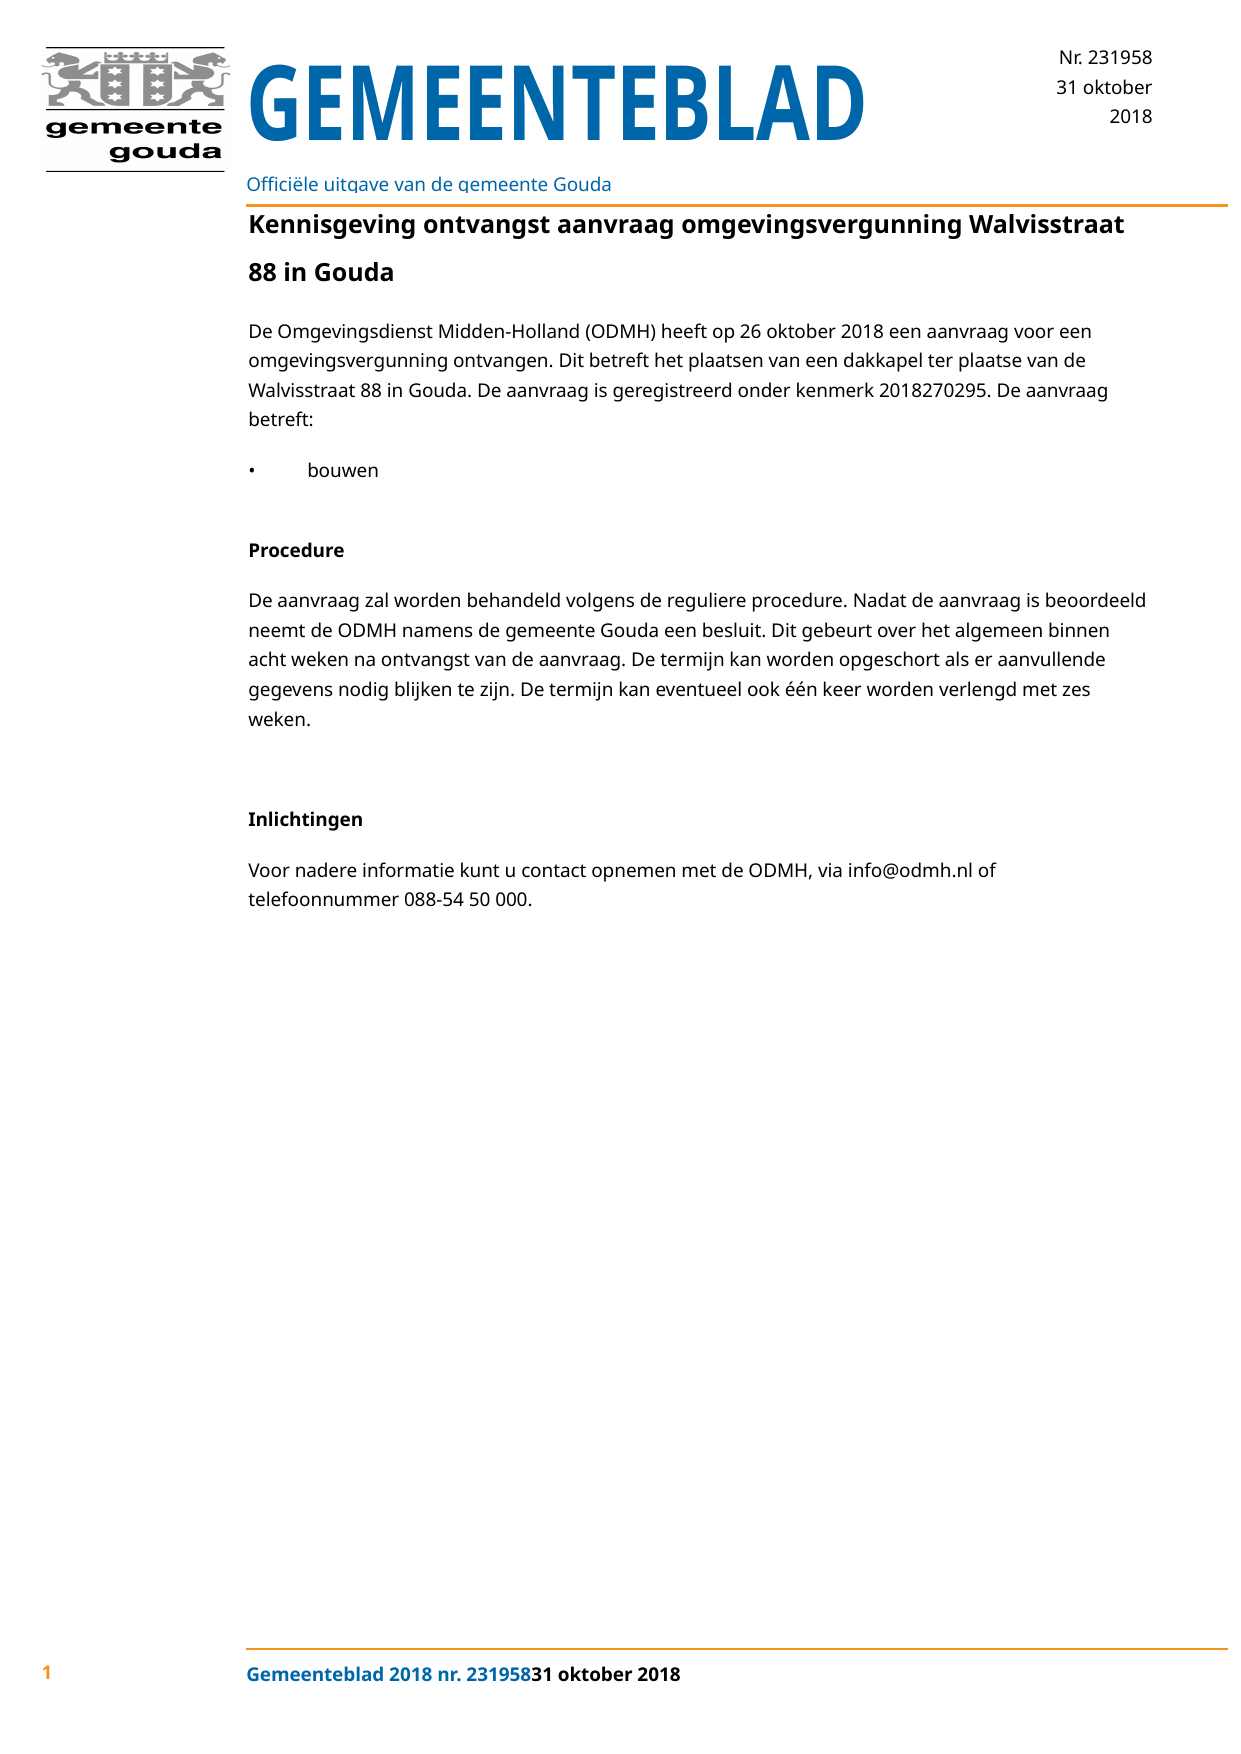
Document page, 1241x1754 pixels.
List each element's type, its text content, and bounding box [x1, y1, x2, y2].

text De Omgevingsdienst Midden-Holland (ODMH) heeft op 26 oktober 2018 een aanvraag voor een omgevingsvergunning ontvangen. Dit betreft het plaatsen van een dakkapel ter plaatse van de Walvisstraat 88 in Gouda. De aanvraag is geregistreerd onder kenmerk 2018270295. De aanvraag betreft: [248, 318, 1152, 432]
text Procedure [248, 537, 1152, 563]
list bouwen [248, 457, 1152, 483]
text De aanvraag zal worden behandeld volgens de reguliere procedure. Nadat de aanvraag is beoordeeld neemt de ODMH namens de gemeente Gouda een besluit. Dit gebeurt over het algemeen binnen acht weken na ontvangst van de aanvraag. De termijn kan worden opgeschort als er aanvullende gegevens nodig blijken te zijn. De termijn kan eventueel ook één keer worden verlengd met zes weken. [248, 587, 1152, 732]
text Inlichtingen [248, 807, 1152, 832]
picture [41, 47, 231, 172]
text Kennisgeving ontvangst aanvraag omgevingsvergunning Walvisstraat 88 in Gouda [248, 207, 1152, 288]
text Voor nadere informatie kunt u contact opnemen met de ODMH, via info@odmh.nl of telefoonnummer 088-54 50 000. [248, 857, 1152, 912]
